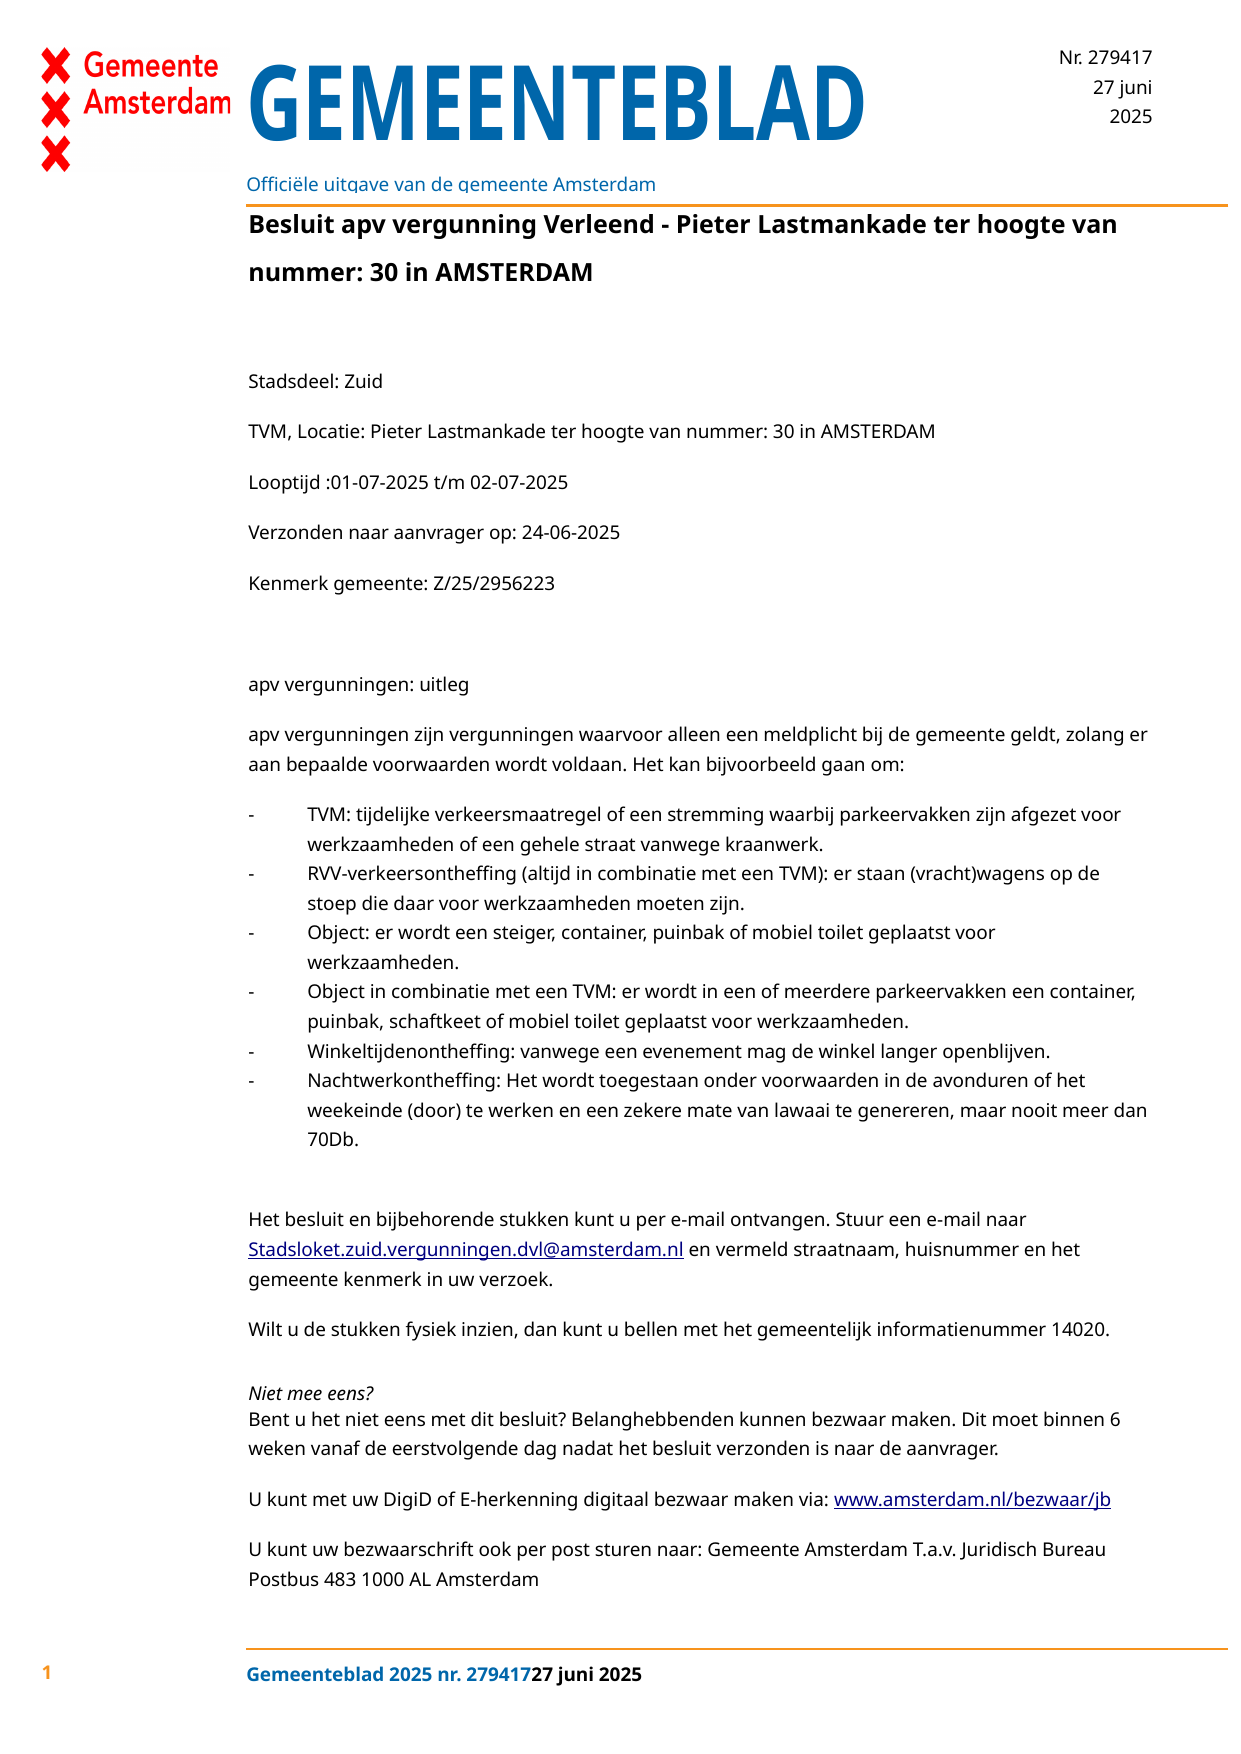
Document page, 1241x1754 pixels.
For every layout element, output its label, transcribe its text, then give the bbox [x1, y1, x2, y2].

list TVM: tijdelijke verkeersmaatregel of een stremming waarbij parkeervakken zijn afgezet voor werkzaamheden of een gehele straat vanwege kraanwerk. [248, 801, 1152, 857]
text Het besluit en bijbehorende stukken kunt u per e-mail ontvangen. Stuur een e-mail naar Stadsloket.zuid.vergunningen.dvl@amsterdam.nl en vermeld straatnaam, huisnummer en het gemeente kenmerk in uw verzoek. [248, 1207, 1152, 1292]
text Besluit apv vergunning Verleend - Pieter Lastmankade ter hoogte van nummer: 30 in AMSTERDAM [248, 207, 1152, 288]
list Nachtwerkontheffing: Het wordt toegestaan onder voorwaarden in de avonduren of het weekeinde (door) te werken en een zekere mate van lawaai te genereren, maar nooit meer dan 70Db. [248, 1067, 1152, 1152]
text Stadsdeel: Zuid [248, 368, 1152, 394]
text Niet mee eens? [248, 1380, 1152, 1406]
text apv vergunningen: uitleg [248, 671, 1152, 697]
list Object: er wordt een steiger, container, puinbak of mobiel toilet geplaatst voor werkzaamheden. [248, 919, 1152, 975]
picture [41, 47, 231, 172]
text TVM, Locatie: Pieter Lastmankade ter hoogte van nummer: 30 in AMSTERDAM [248, 419, 1152, 444]
list Winkeltijdenontheffing: vanwege een evenement mag de winkel langer openblijven. [248, 1038, 1152, 1064]
list RVV-verkeersontheffing (altijd in combinatie met een TVM): er staan (vracht)wagens op de stoep die daar voor werkzaamheden moeten zijn. [248, 860, 1152, 916]
list Object in combinatie met een TVM: er wordt in een of meerdere parkeervakken een container, puinbak, schaftkeet of mobiel toilet geplaatst voor werkzaamheden. [248, 979, 1152, 1034]
text Wilt u de stukken fysiek inzien, dan kunt u bellen met het gemeentelijk informatienummer 14020. [248, 1316, 1152, 1342]
text Kenmerk gemeente: Z/25/2956223 [248, 570, 1152, 596]
text apv vergunningen zijn vergunningen waarvoor alleen een meldplicht bij de gemeente geldt, zolang er aan bepaalde voorwaarden wordt voldaan. Het kan bijvoorbeeld gaan om: [248, 721, 1152, 777]
text Bent u het niet eens met dit besluit? Belanghebbenden kunnen bezwaar maken. Dit moet binnen 6 weken vanaf de eerstvolgende dag nadat het besluit verzonden is naar de aanvrager. [248, 1406, 1152, 1461]
text Looptijd :01-07-2025 t/m 02-07-2025 [248, 469, 1152, 495]
text U kunt uw bezwaarschrift ook per post sturen naar: Gemeente Amsterdam T.a.v. Juridisch Bureau Postbus 483 1000 AL Amsterdam [248, 1536, 1152, 1592]
text U kunt met uw DigiD of E-herkenning digitaal bezwaar maken via: www.amsterdam.nl/bezwaar/jb [248, 1486, 1152, 1512]
text Verzonden naar aanvrager op: 24-06-2025 [248, 519, 1152, 545]
